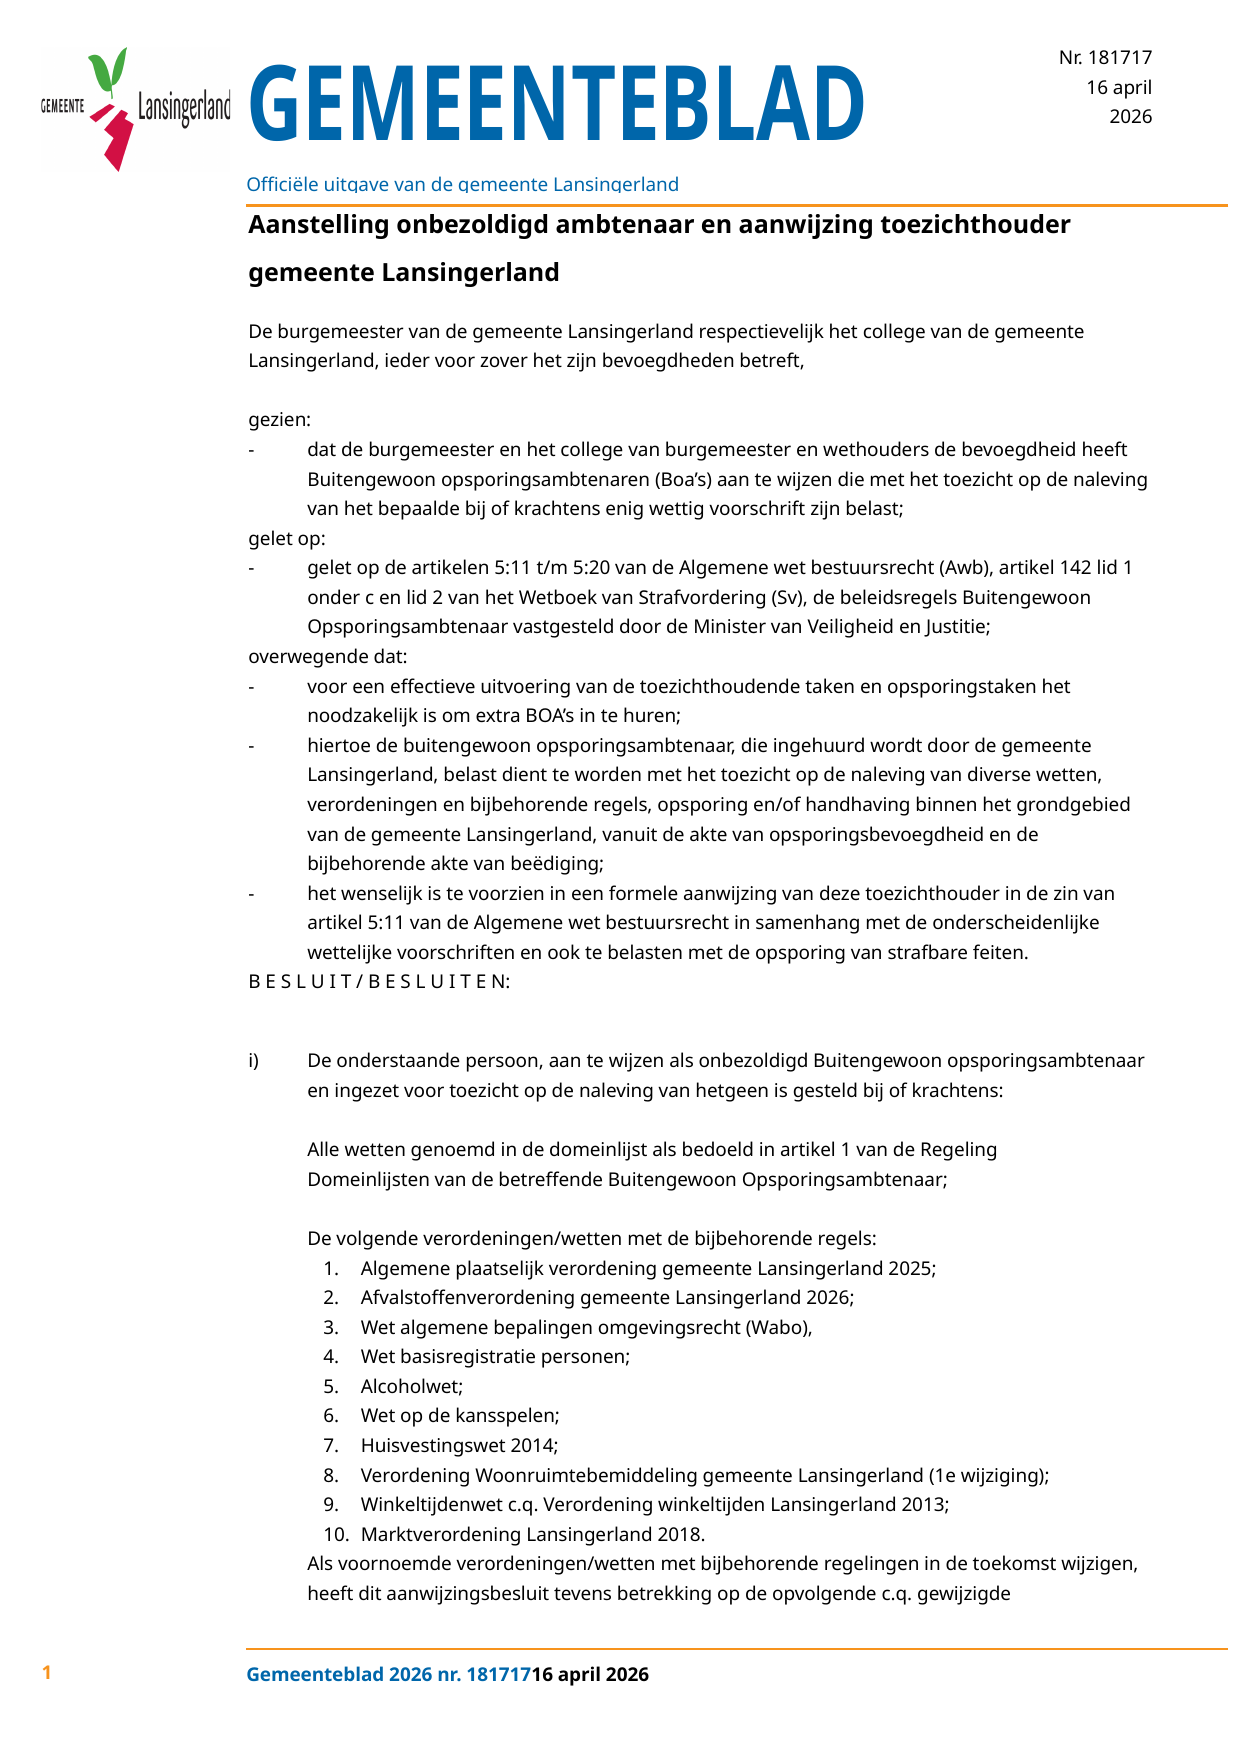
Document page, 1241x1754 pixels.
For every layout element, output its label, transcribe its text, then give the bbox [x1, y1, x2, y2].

list Marktverordening Lansingerland 2018. [323, 1521, 1152, 1547]
list Afvalstoffenverordening gemeente Lansingerland 2026; [323, 1284, 1152, 1310]
list Als voornoemde verordeningen/wetten met bijbehorende regelingen in de toekomst wijzigen, heeft dit aanwijzingsbesluit tevens betrekking op de opvolgende c.q. gewijzigde [248, 1551, 1152, 1606]
text B E S L U I T / B E S L U I T E N: [248, 969, 1152, 994]
list Wet basisregistratie personen; [323, 1343, 1152, 1369]
list Verordening Woonruimtebemiddeling gemeente Lansingerland (1e wijziging); [323, 1462, 1152, 1487]
list Huisvestingswet 2014; [323, 1432, 1152, 1458]
text Aanstelling onbezoldigd ambtenaar en aanwijzing toezichthouder gemeente Lansingerland [248, 207, 1152, 288]
list De volgende verordeningen/wetten met de bijbehorende regels: [248, 1225, 1152, 1251]
list Alle wetten genoemd in de domeinlijst als bedoeld in artikel 1 van de Regeling [248, 1136, 1152, 1162]
list Algemene plaatselijk verordening gemeente Lansingerland 2025; [323, 1255, 1152, 1280]
list Wet algemene bepalingen omgevingsrecht (Wabo), [323, 1314, 1152, 1339]
list dat de burgemeester en het college van burgemeester en wethouders de bevoegdheid heeft Buitengewoon opsporingsambtenaren (Boa’s) aan te wijzen die met het toezicht op de naleving van het bepaalde bij of krachtens enig wettig voorschrift zijn belast; [248, 436, 1152, 521]
text gelet op: [248, 525, 1152, 551]
text De burgemeester van de gemeente Lansingerland respectievelijk het college van de gemeente Lansingerland, ieder voor zover het zijn bevoegdheden betreft, [248, 318, 1152, 373]
list hiertoe de buitengewoon opsporingsambtenaar, die ingehuurd wordt door de gemeente Lansingerland, belast dient te worden met het toezicht op de naleving van diverse wetten, verordeningen en bijbehorende regels, opsporing en/of handhaving binnen het grondgebied van de gemeente Lansingerland, vanuit de akte van opsporingsbevoegdheid en de bijbehorende akte van beëdiging; [248, 732, 1152, 876]
list Wet op de kansspelen; [323, 1403, 1152, 1428]
list gelet op de artikelen 5:11 t/m 5:20 van de Algemene wet bestuursrecht (Awb), artikel 142 lid 1 onder c en lid 2 van het Wetboek van Strafvordering (Sv), de beleidsregels Buitengewoon Opsporingsambtenaar vastgesteld door de Minister van Veiligheid en Justitie; [248, 554, 1152, 639]
text gezien: [248, 407, 1152, 432]
list Domeinlijsten van de betreffende Buitengewoon Opsporingsambtenaar; [248, 1166, 1152, 1192]
list De onderstaande persoon, aan te wijzen als onbezoldigd Buitengewoon opsporingsambtenaar en ingezet voor toezicht op de naleving van hetgeen is gesteld bij of krachtens: [248, 1048, 1152, 1103]
list Winkeltijdenwet c.q. Verordening winkeltijden Lansingerland 2013; [323, 1491, 1152, 1517]
picture [41, 47, 231, 172]
list het wenselijk is te voorzien in een formele aanwijzing van deze toezichthouder in de zin van artikel 5:11 van de Algemene wet bestuursrecht in samenhang met de onderscheidenlijke wettelijke voorschriften en ook te belasten met de opsporing van strafbare feiten. [248, 880, 1152, 965]
text overwegende dat: [248, 643, 1152, 669]
list voor een effectieve uitvoering van de toezichthoudende taken en opsporingstaken het noodzakelijk is om extra BOA’s in te huren; [248, 673, 1152, 728]
list Alcoholwet; [323, 1373, 1152, 1399]
